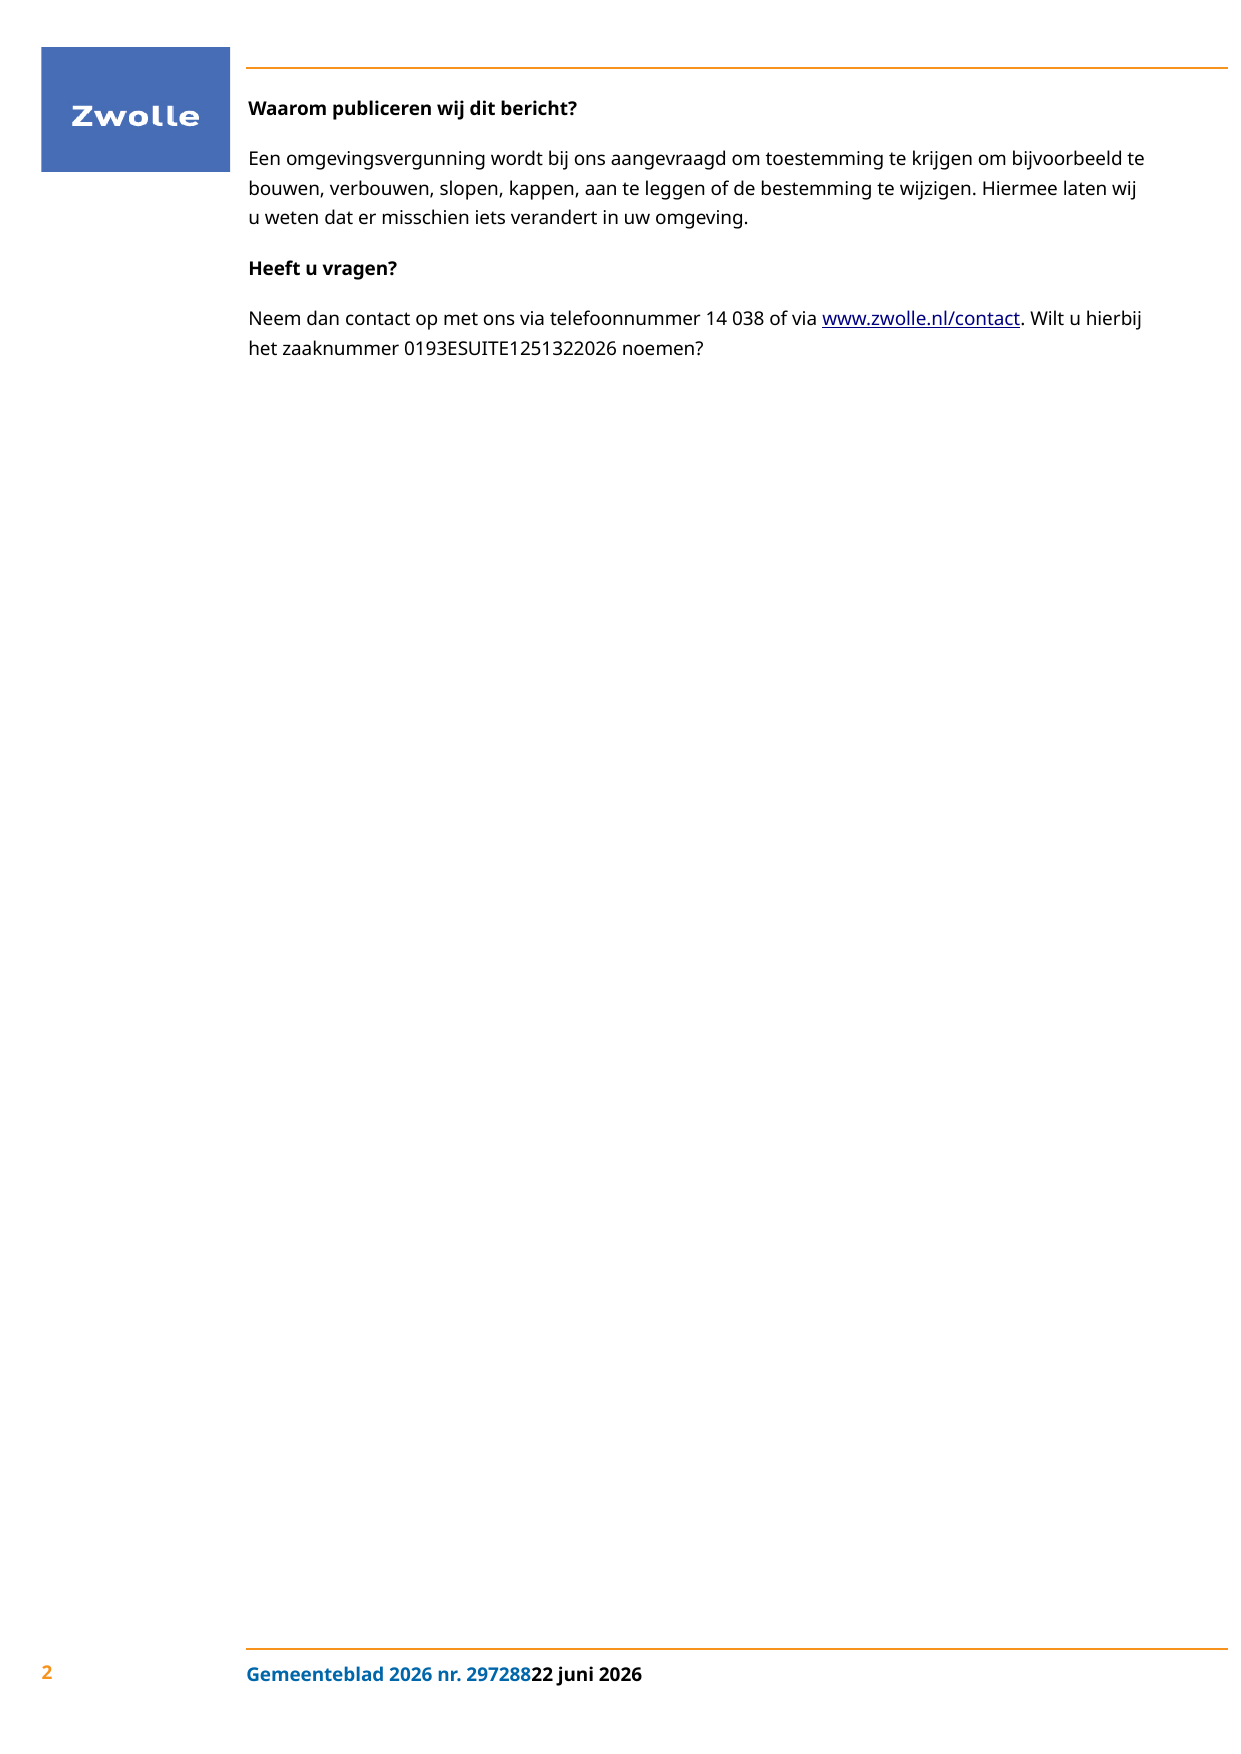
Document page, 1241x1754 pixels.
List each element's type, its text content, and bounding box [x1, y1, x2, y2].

picture [41, 47, 231, 172]
text Heeft u vragen? [248, 255, 1152, 281]
text Neem dan contact op met ons via telefoonnummer 14 038 of via www.zwolle.nl/contact. Wilt u hierbij het zaaknummer 0193ESUITE1251322026 noemen? [248, 305, 1152, 361]
text Waarom publiceren wij dit bericht? [248, 95, 1152, 121]
text Een omgevingsvergunning wordt bij ons aangevraagd om toestemming te krijgen om bijvoorbeeld te bouwen, verbouwen, slopen, kappen, aan te leggen of de bestemming te wijzigen. Hiermee laten wij u weten dat er misschien iets verandert in uw omgeving. [248, 145, 1152, 230]
